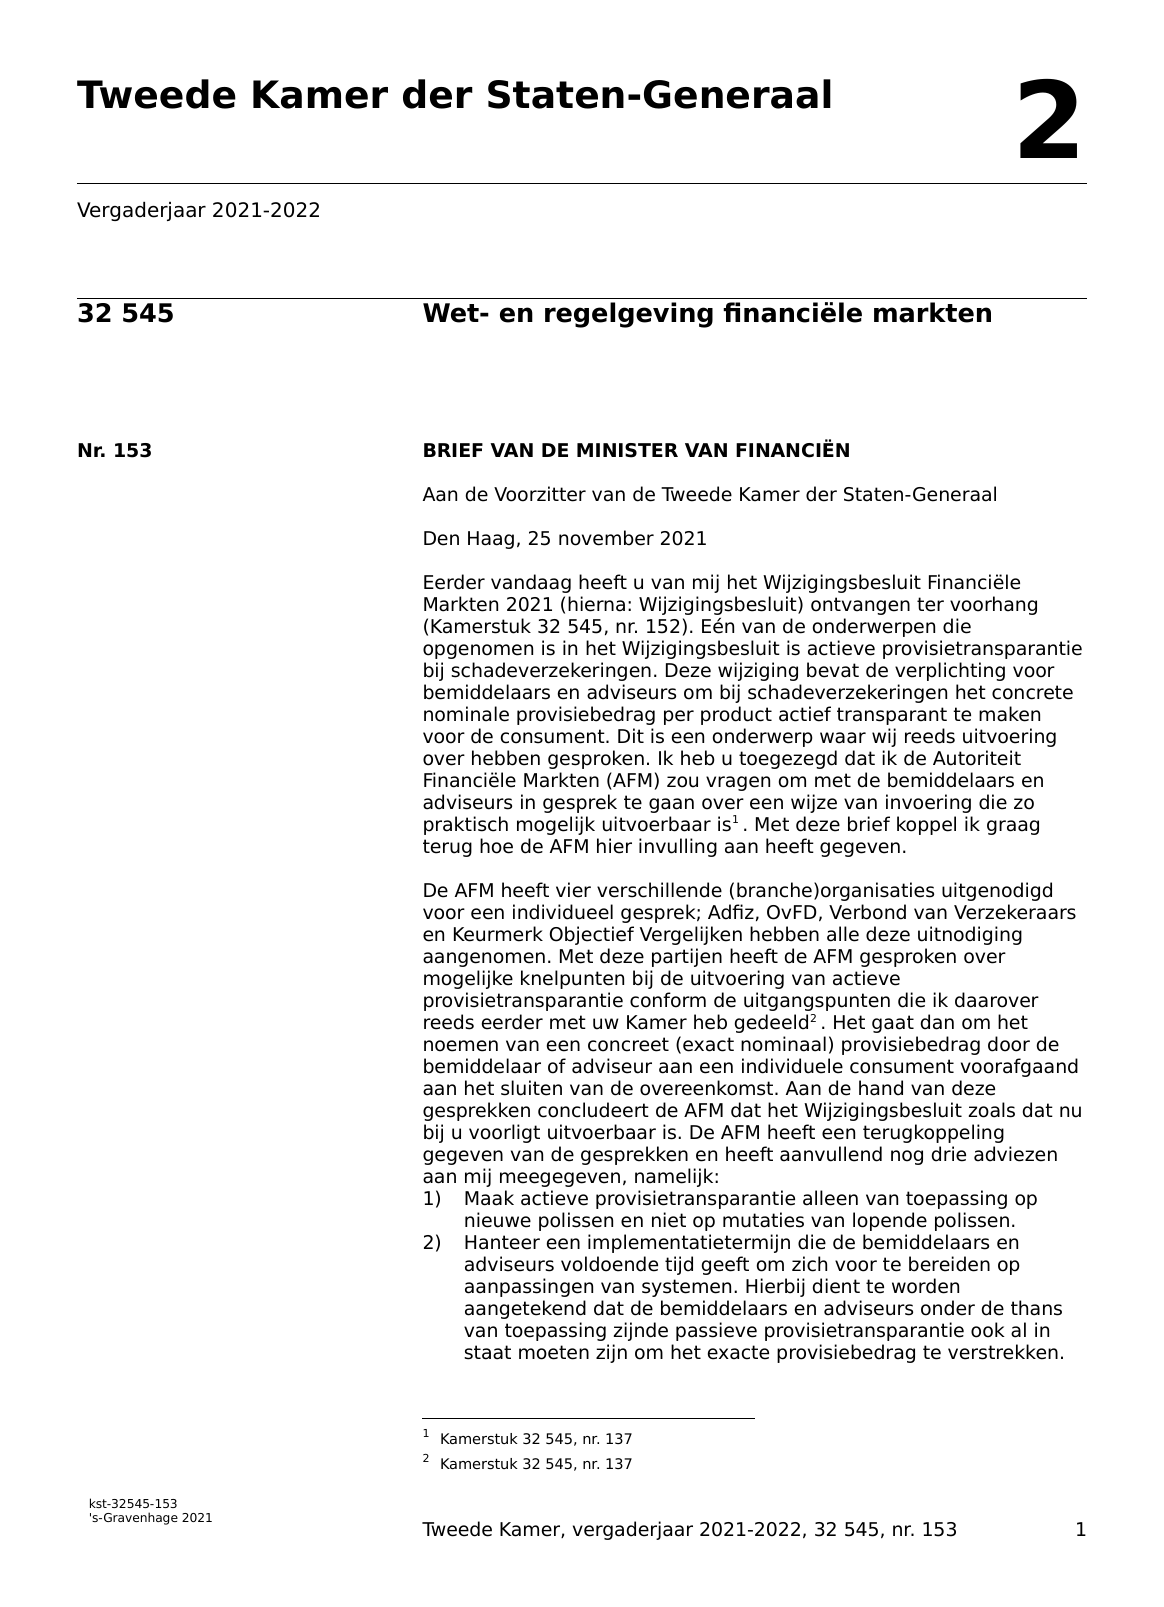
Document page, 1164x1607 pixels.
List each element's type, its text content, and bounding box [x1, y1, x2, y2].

text De AFM heeft vier verschillende (branche)organisaties uitgenodigd voor een individueel gesprek; Adfiz, OvFD, Verbond van Verzekeraars en Keurmerk Objectief Vergelijken hebben alle deze uitnodiging aangenomen. Met deze partijen heeft de AFM gesproken over mogelijke knelpunten bij de uitvoering van actieve provisietransparantie conform de uitgangspunten die ik daarover reeds eerder met uw Kamer heb gedeeld. Het gaat dan om het noemen van een concreet (exact nominaal) provisiebedrag door de bemiddelaar of adviseur aan een individuele consument voorafgaand aan het sluiten van de overeenkomst. Aan de hand van deze gesprekken concludeert de AFM dat het Wijzigingsbesluit zoals dat nu bij u voorligt uitvoerbaar is. De AFM heeft een terugkoppeling gegeven van de gesprekken en heeft aanvullend nog drie adviezen aan mij meegegeven, namelijk: [422, 880, 1087, 1188]
text 1) Maak actieve provisietransparantie alleen van toepassing op nieuwe polissen en niet op mutaties van lopende polissen. [422, 1188, 1087, 1232]
table_header 2 [886, 59, 1087, 183]
table_header Tweede Kamer der Staten-Generaal [77, 59, 886, 183]
text Aan de Voorzitter van de Tweede Kamer der Staten-Generaal [422, 484, 1087, 506]
text kst-32545-153 [88, 1497, 323, 1511]
text Kamerstuk 32 545, nr. 137 [422, 1427, 1087, 1449]
table_cell Vergaderjaar 2021-2022 [77, 184, 1087, 298]
subtitle 32 545 Wet- en regelgeving financiële markten [77, 299, 1087, 329]
subtitle Nr. 153 BRIEF VAN DE MINISTER VAN FINANCIËN [77, 440, 1087, 462]
text Kamerstuk 32 545, nr. 137 [422, 1452, 1087, 1474]
text 2) Hanteer een implementatietermijn die de bemiddelaars en adviseurs voldoende tijd geeft om zich voor te bereiden op aanpassingen van systemen. Hierbij dient te worden aangetekend dat de bemiddelaars en adviseurs onder de thans van toepassing zijnde passieve provisietransparantie ook al in staat moeten zijn om het exacte provisiebedrag te verstrekken. [422, 1232, 1087, 1364]
text Den Haag, 25 november 2021 [422, 528, 1087, 550]
text Eerder vandaag heeft u van mij het Wijzigingsbesluit Financiële Markten 2021 (hierna: Wijzigingsbesluit) ontvangen ter voorhang (Kamerstuk 32 545, nr. 152). Eén van de onderwerpen die opgenomen is in het Wijzigingsbesluit is actieve provisietransparantie bij schadeverzekeringen. Deze wijziging bevat de verplichting voor bemiddelaars en adviseurs om bij schadeverzekeringen het concrete nominale provisiebedrag per product actief transparant te maken voor de consument. Dit is een onderwerp waar wij reeds uitvoering over hebben gesproken. Ik heb u toegezegd dat ik de Autoriteit Financiële Markten (AFM) zou vragen om met de bemiddelaars en adviseurs in gesprek te gaan over een wijze van invoering die zo praktisch mogelijk uitvoerbaar is. Met deze brief koppel ik graag terug hoe de AFM hier invulling aan heeft gegeven. [422, 572, 1087, 858]
text 's-Gravenhage 2021 [88, 1511, 323, 1525]
